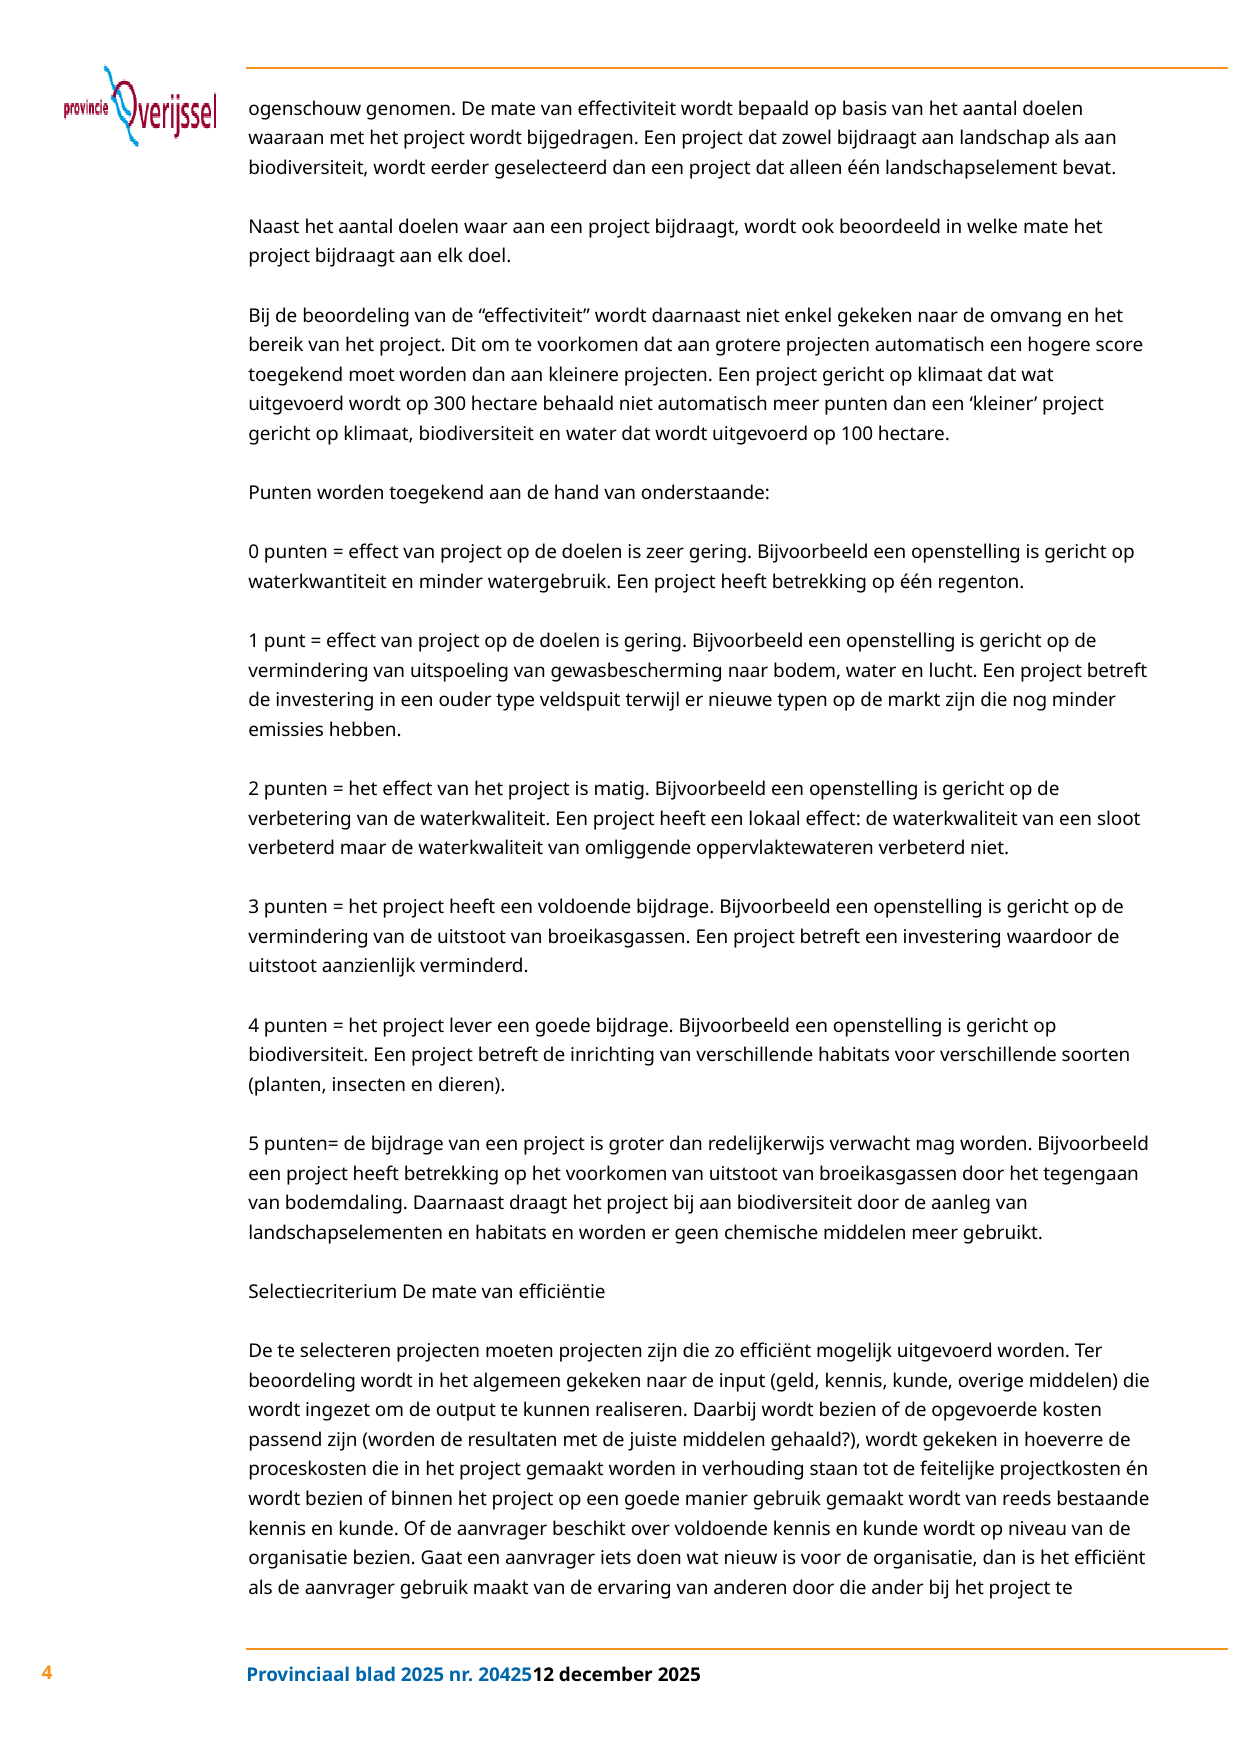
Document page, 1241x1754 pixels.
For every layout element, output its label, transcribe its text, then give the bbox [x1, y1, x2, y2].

text Selectiecriterium De mate van efficiëntie [248, 1278, 1152, 1304]
text 1 punt = effect van project op de doelen is gering. Bijvoorbeeld een openstelling is gericht op de vermindering van uitspoeling van gewasbescherming naar bodem, water en lucht. Een project betreft de investering in een ouder type veldspuit terwijl er nieuwe typen op de markt zijn die nog minder emissies hebben. [248, 627, 1152, 742]
text 3 punten = het project heeft een voldoende bijdrage. Bijvoorbeeld een openstelling is gericht op de vermindering van de uitstoot van broeikasgassen. Een project betreft een investering waardoor de uitstoot aanzienlijk verminderd. [248, 893, 1152, 978]
text 4 punten = het project lever een goede bijdrage. Bijvoorbeeld een openstelling is gericht op biodiversiteit. Een project betreft de inrichting van verschillende habitats voor verschillende soorten (planten, insecten en dieren). [248, 1012, 1152, 1097]
picture [41, 47, 231, 172]
text Punten worden toegekend aan de hand van onderstaande: [248, 479, 1152, 505]
text De te selecteren projecten moeten projecten zijn die zo efficiënt mogelijk uitgevoerd worden. Ter beoordeling wordt in het algemeen gekeken naar de input (geld, kennis, kunde, overige middelen) die wordt ingezet om de output te kunnen realiseren. Daarbij wordt bezien of de opgevoerde kosten passend zijn (worden de resultaten met de juiste middelen gehaald?), wordt gekeken in hoeverre de proceskosten die in het project gemaakt worden in verhouding staan tot de feitelijke projectkosten én wordt bezien of binnen het project op een goede manier gebruik gemaakt wordt van reeds bestaande kennis en kunde. Of de aanvrager beschikt over voldoende kennis en kunde wordt op niveau van de organisatie bezien. Gaat een aanvrager iets doen wat nieuw is voor de organisatie, dan is het efficiënt als de aanvrager gebruik maakt van de ervaring van anderen door die ander bij het project te [248, 1337, 1152, 1600]
text 5 punten= de bijdrage van een project is groter dan redelijkerwijs verwacht mag worden. Bijvoorbeeld een project heeft betrekking op het voorkomen van uitstoot van broeikasgassen door het tegengaan van bodemdaling. Daarnaast draagt het project bij aan biodiversiteit door de aanleg van landschapselementen en habitats en worden er geen chemische middelen meer gebruikt. [248, 1130, 1152, 1245]
text 2 punten = het effect van het project is matig. Bijvoorbeeld een openstelling is gericht op de verbetering van de waterkwaliteit. Een project heeft een lokaal effect: de waterkwaliteit van een sloot verbeterd maar de waterkwaliteit van omliggende oppervlaktewateren verbeterd niet. [248, 775, 1152, 860]
text Bij de beoordeling van de “effectiviteit” wordt daarnaast niet enkel gekeken naar de omvang en het bereik van het project. Dit om te voorkomen dat aan grotere projecten automatisch een hogere score toegekend moet worden dan aan kleinere projecten. Een project gericht op klimaat dat wat uitgevoerd wordt op 300 hectare behaald niet automatisch meer punten dan een ‘kleiner’ project gericht op klimaat, biodiversiteit en water dat wordt uitgevoerd op 100 hectare. [248, 302, 1152, 446]
text 0 punten = effect van project op de doelen is zeer gering. Bijvoorbeeld een openstelling is gericht op waterkwantiteit en minder watergebruik. Een project heeft betrekking op één regenton. [248, 538, 1152, 594]
text ogenschouw genomen. De mate van effectiviteit wordt bepaald op basis van het aantal doelen waaraan met het project wordt bijgedragen. Een project dat zowel bijdraagt aan landschap als aan biodiversiteit, wordt eerder geselecteerd dan een project dat alleen één landschapselement bevat. [248, 95, 1152, 180]
text Naast het aantal doelen waar aan een project bijdraagt, wordt ook beoordeeld in welke mate het project bijdraagt aan elk doel. [248, 213, 1152, 268]
